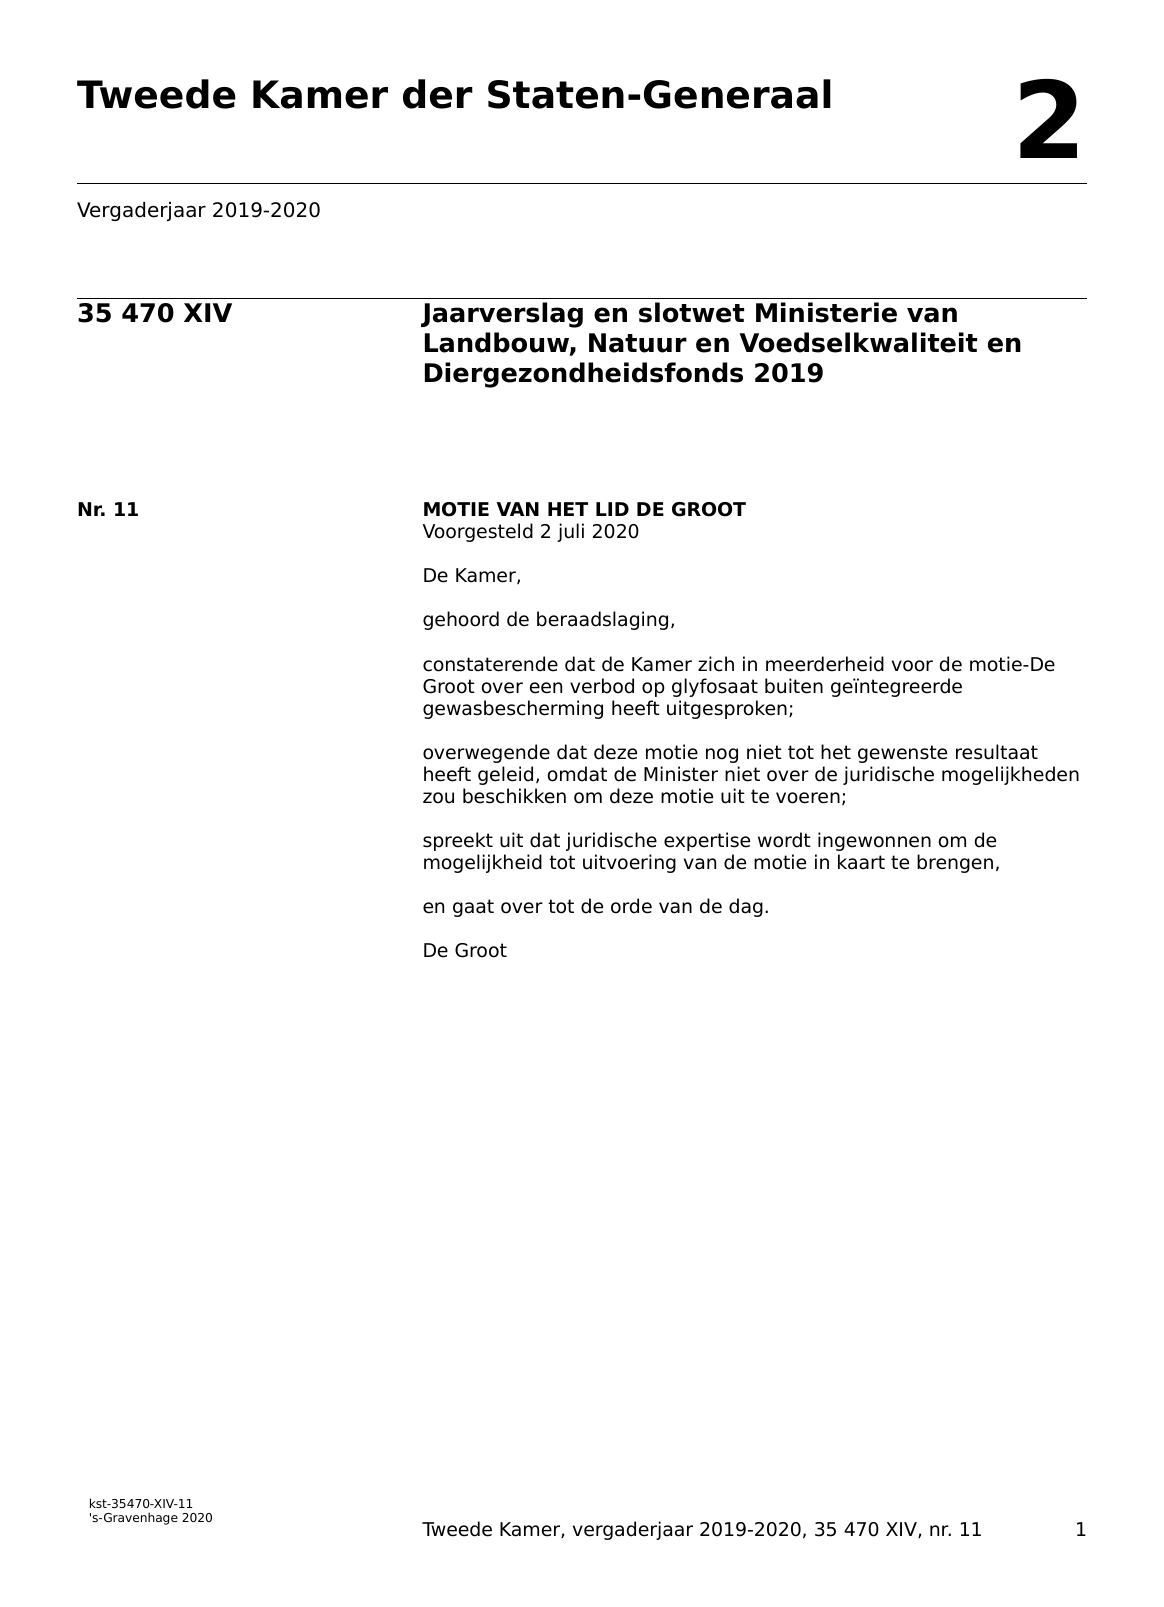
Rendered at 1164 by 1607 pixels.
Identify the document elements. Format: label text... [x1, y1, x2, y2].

text spreekt uit dat juridische expertise wordt ingewonnen om de mogelijkheid tot uitvoering van de motie in kaart te brengen, [422, 830, 1087, 874]
subtitle Nr. 11 MOTIE VAN HET LID DE GROOT [77, 499, 1087, 521]
table_cell Vergaderjaar 2019-2020 [77, 184, 1087, 298]
text Voorgesteld 2 juli 2020 [422, 521, 1087, 543]
text constaterende dat de Kamer zich in meerderheid voor de motie-De Groot over een verbod op glyfosaat buiten geïntegreerde gewasbescherming heeft uitgesproken; [422, 653, 1087, 719]
table_header 2 [886, 59, 1087, 183]
text De Groot [422, 940, 1087, 962]
text kst-35470-XIV-11 [88, 1497, 323, 1511]
text De Kamer, [422, 565, 1087, 587]
table_header Tweede Kamer der Staten-Generaal [77, 59, 886, 183]
text 's-Gravenhage 2020 [88, 1511, 323, 1525]
subtitle 35 470 XIV Jaarverslag en slotwet Ministerie van Landbouw, Natuur en Voedselkwaliteit en Diergezondheidsfonds 2019 [77, 299, 1087, 388]
text en gaat over tot de orde van de dag. [422, 896, 1087, 918]
text overwegende dat deze motie nog niet tot het gewenste resultaat heeft geleid, omdat de Minister niet over de juridische mogelijkheden zou beschikken om deze motie uit te voeren; [422, 742, 1087, 808]
text gehoord de beraadslaging, [422, 609, 1087, 631]
